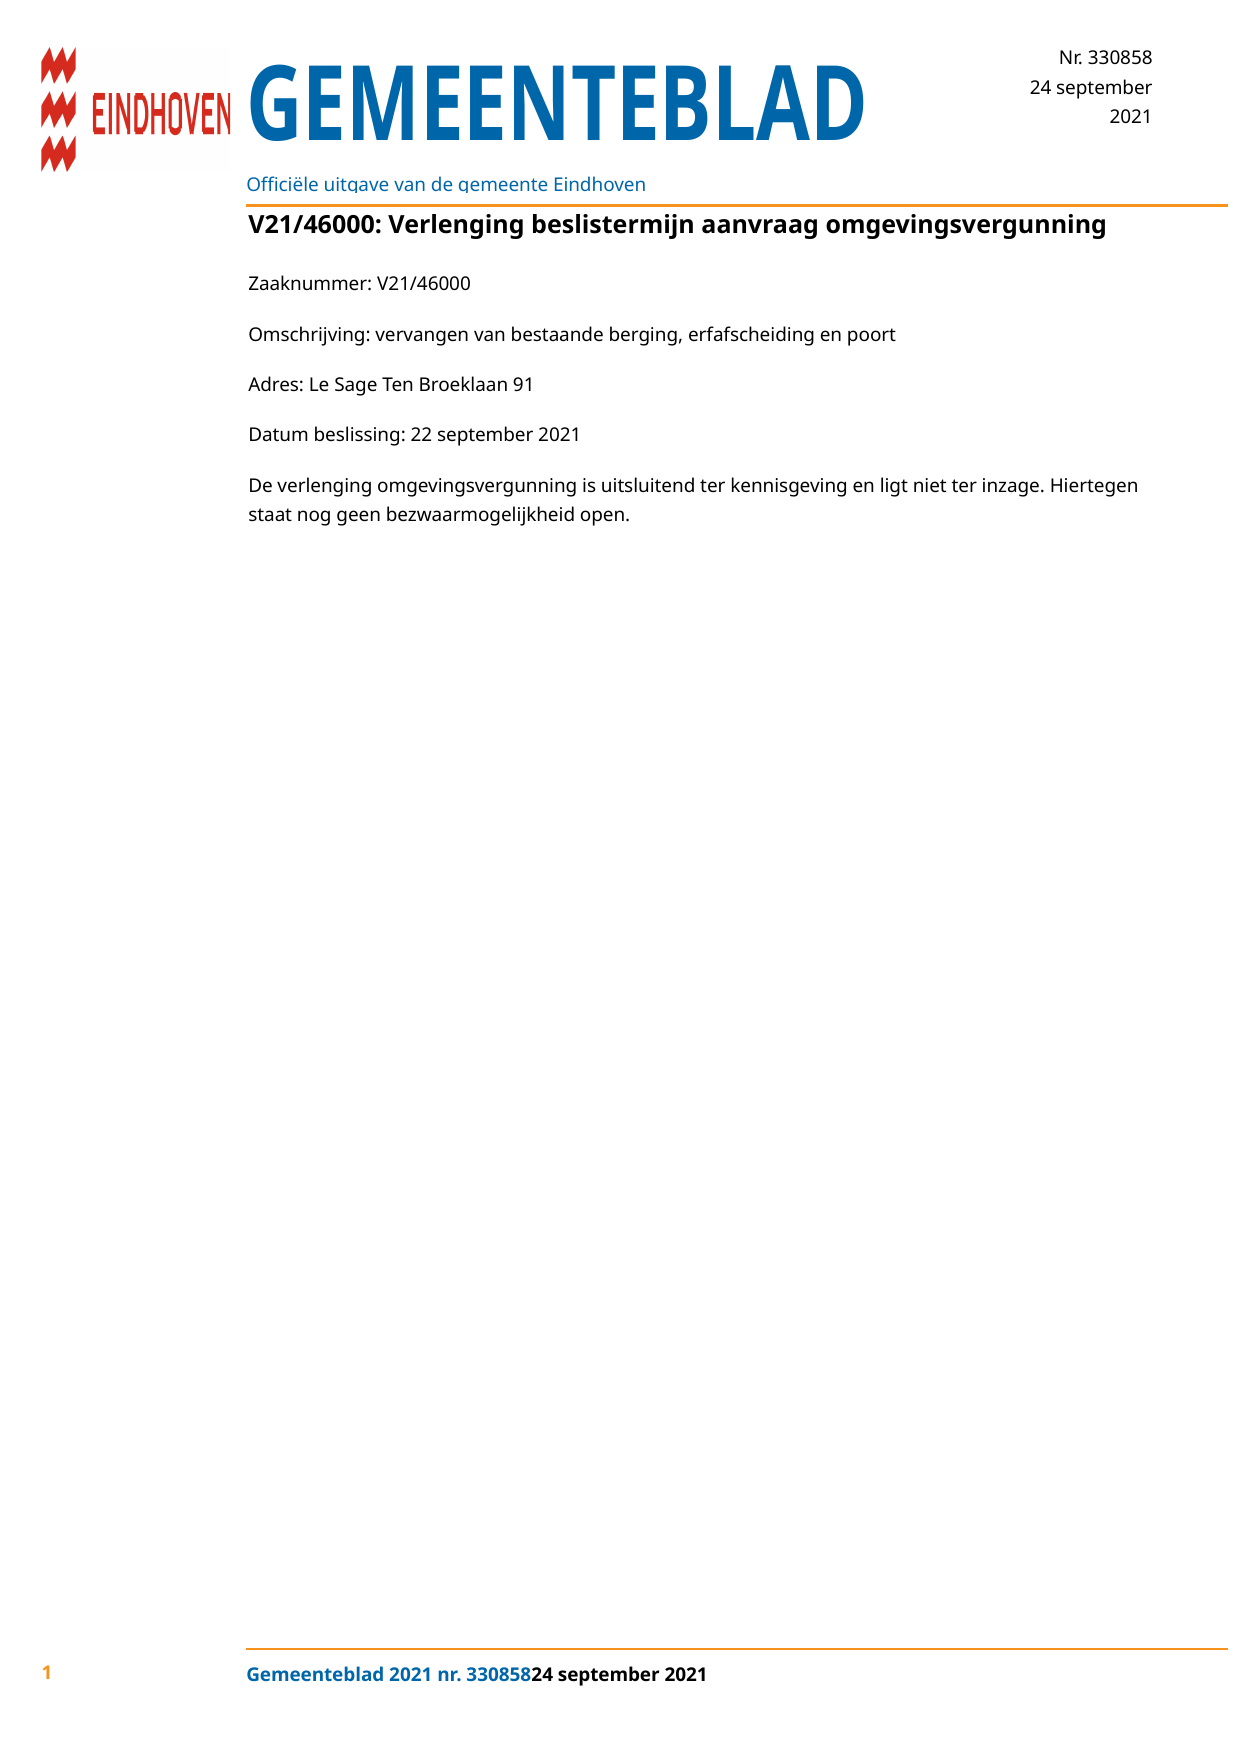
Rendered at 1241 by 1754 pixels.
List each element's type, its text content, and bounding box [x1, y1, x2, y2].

text Omschrijving: vervangen van bestaande berging, erfafscheiding en poort [248, 321, 1152, 346]
picture [41, 47, 231, 172]
text De verlenging omgevingsvergunning is uitsluitend ter kennisgeving en ligt niet ter inzage. Hiertegen staat nog geen bezwaarmogelijkheid open. [248, 472, 1152, 527]
text Zaaknummer: V21/46000 [248, 270, 1152, 296]
text Adres: Le Sage Ten Broeklaan 91 [248, 371, 1152, 397]
text Datum beslissing: 22 september 2021 [248, 422, 1152, 447]
text V21/46000: Verlenging beslistermijn aanvraag omgevingsvergunning [248, 207, 1152, 241]
